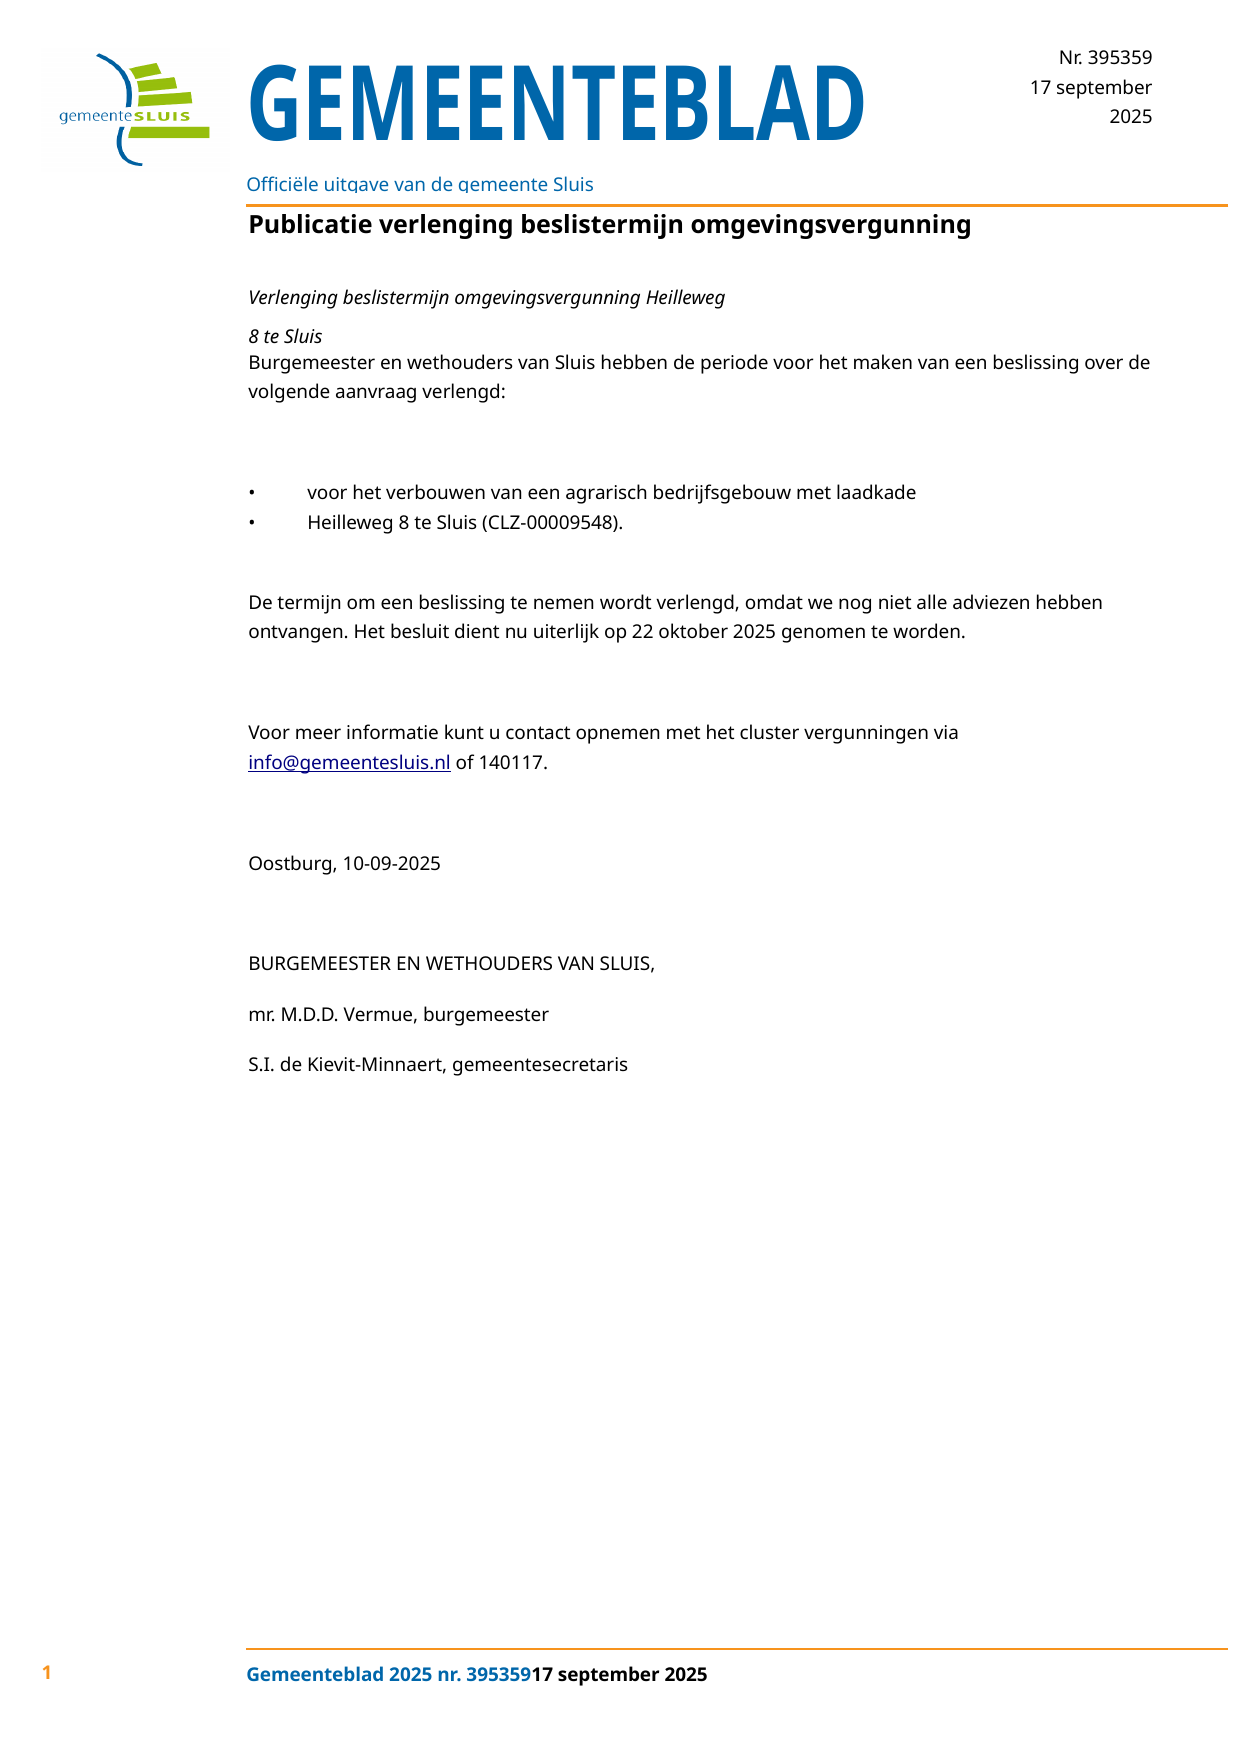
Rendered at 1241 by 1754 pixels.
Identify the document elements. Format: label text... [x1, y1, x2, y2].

text De termijn om een beslissing te nemen wordt verlengd, omdat we nog niet alle adviezen hebben ontvangen. Het besluit dient nu uiterlijk op 22 oktober 2025 genomen te worden. [248, 589, 1152, 644]
list Heilleweg 8 te Sluis (CLZ-00009548). [248, 509, 1152, 534]
text S.I. de Kievit-Minnaert, gemeentesecretaris [248, 1051, 1152, 1077]
text Publicatie verlenging beslistermijn omgevingsvergunning [248, 207, 1152, 241]
text Oostburg, 10-09-2025 [248, 850, 1152, 875]
text mr. M.D.D. Vermue, burgemeester [248, 1001, 1152, 1027]
text 8 te Sluis [248, 323, 1152, 349]
list voor het verbouwen van een agrarisch bedrijfsgebouw met laadkade [248, 479, 1152, 505]
text BURGEMEESTER EN WETHOUDERS VAN SLUIS, [248, 951, 1152, 976]
picture [41, 47, 231, 172]
text Verlenging beslistermijn omgevingsvergunning Heilleweg [248, 284, 1152, 309]
text Burgemeester en wethouders van Sluis hebben de periode voor het maken van een beslissing over de volgende aanvraag verlengd: [248, 349, 1152, 404]
text Voor meer informatie kunt u contact opnemen met het cluster vergunningen via info@gemeentesluis.nl of 140117. [248, 719, 1152, 774]
